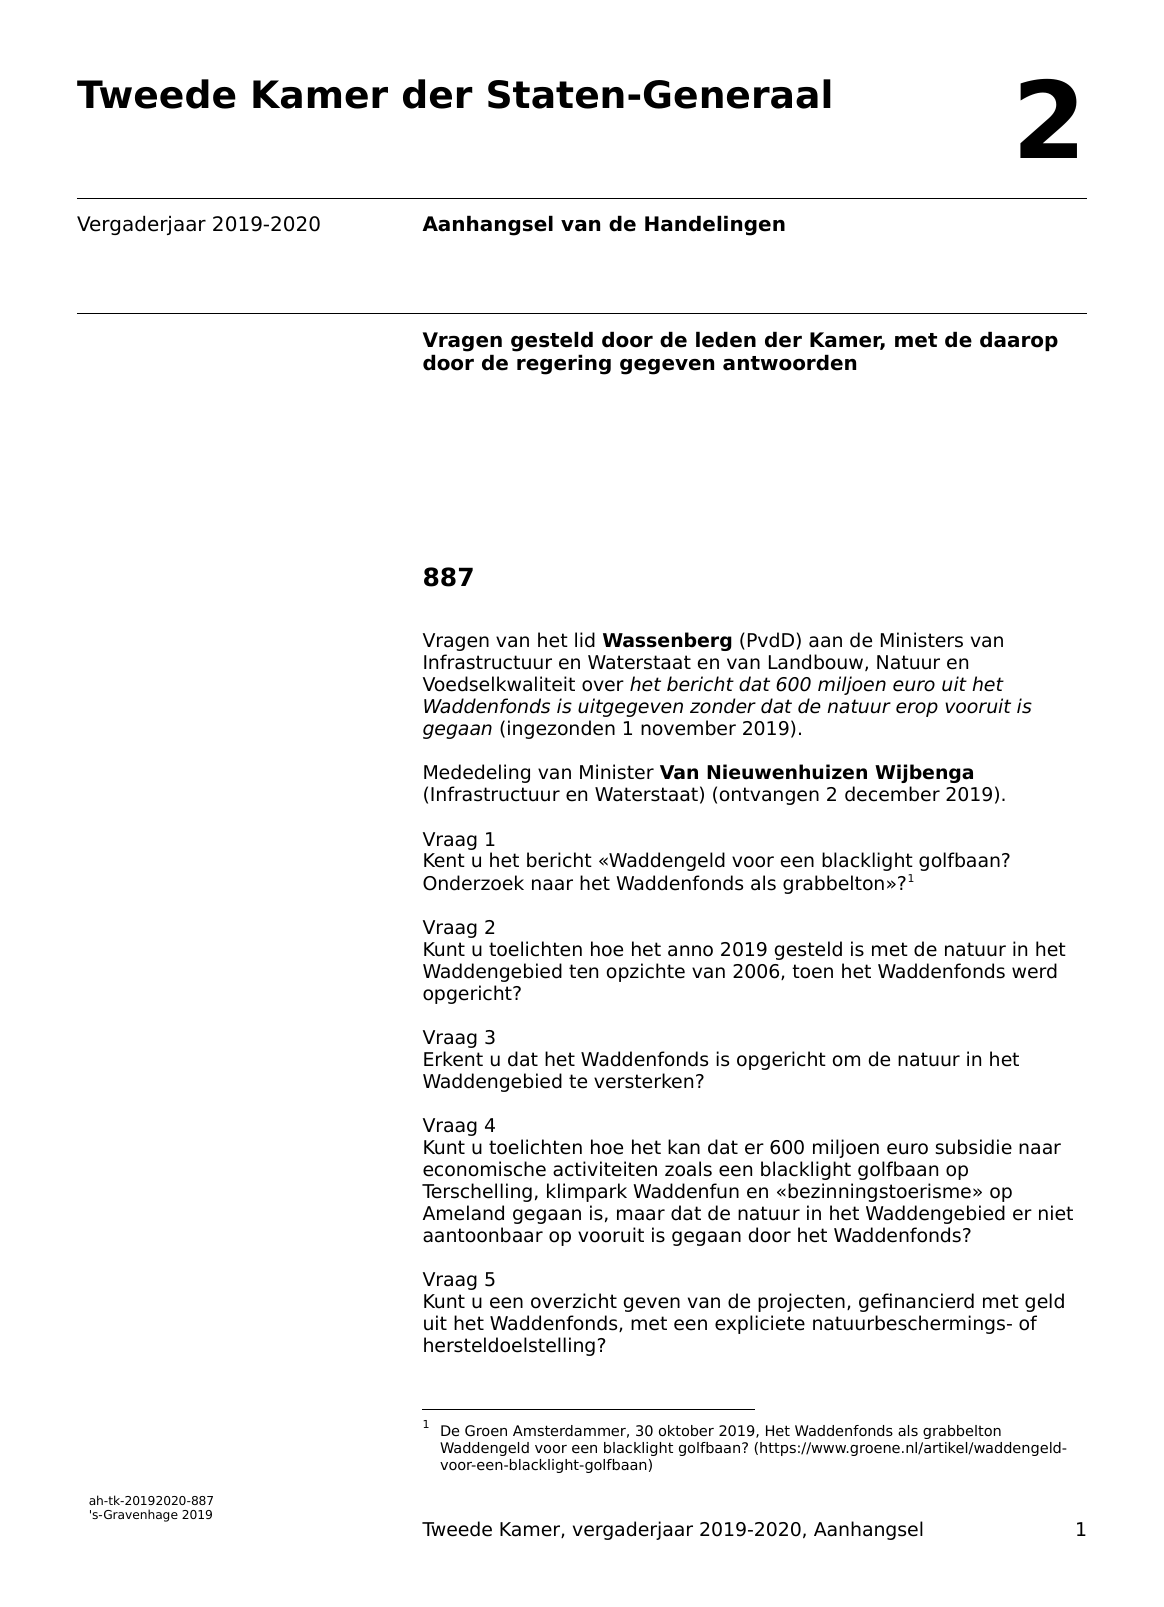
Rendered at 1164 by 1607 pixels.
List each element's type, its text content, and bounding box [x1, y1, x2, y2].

text Kunt u toelichten hoe het anno 2019 gesteld is met de natuur in het Waddengebied ten opzichte van 2006, toen het Waddenfonds werd opgericht? [422, 938, 1087, 1004]
text Kent u het bericht «Waddengeld voor een blacklight golfbaan? Onderzoek naar het Waddenfonds als grabbelton»? [422, 850, 1087, 894]
text Vragen van het lid Wassenberg (PvdD) aan de Ministers van Infrastructuur en Waterstaat en van Landbouw, Natuur en Voedselkwaliteit over het bericht dat 600 miljoen euro uit het Waddenfonds is uitgegeven zonder dat de natuur erop vooruit is gegaan (ingezonden 1 november 2019). [422, 630, 1087, 740]
text 887 [422, 563, 1087, 592]
text Vraag 4 [422, 1115, 1087, 1137]
table_header 2 [886, 59, 1087, 198]
text Erkent u dat het Waddenfonds is opgericht om de natuur in het Waddengebied te versterken? [422, 1049, 1087, 1093]
table_cell Vragen gesteld door de leden der Kamer, met de daarop door de regering gegeven antwoorden [422, 314, 1087, 375]
text De Groen Amsterdammer, 30 oktober 2019, Het Waddenfonds als grabbelton Waddengeld voor een blacklight golfbaan? (https://www.groene.nl/artikel/waddengeld-voor-een-blacklight-golfbaan) [422, 1418, 1087, 1474]
table_header Tweede Kamer der Staten-Generaal [77, 59, 886, 198]
text 's-Gravenhage 2019 [88, 1508, 323, 1522]
text Vraag 1 [422, 828, 1087, 850]
table_cell [77, 314, 422, 375]
text Kunt u een overzicht geven van de projecten, gefinancierd met geld uit het Waddenfonds, met een expliciete natuurbeschermings- of hersteldoelstelling? [422, 1291, 1087, 1357]
text Vraag 5 [422, 1269, 1087, 1291]
text ah-tk-20192020-887 [88, 1494, 323, 1508]
text Vraag 3 [422, 1027, 1087, 1049]
text Kunt u toelichten hoe het kan dat er 600 miljoen euro subsidie naar economische activiteiten zoals een blacklight golfbaan op Terschelling, klimpark Waddenfun en «bezinningstoerisme» op Ameland gegaan is, maar dat de natuur in het Waddengebied er niet aantoonbaar op vooruit is gegaan door het Waddenfonds? [422, 1137, 1087, 1247]
table_cell Vergaderjaar 2019-2020 [77, 199, 422, 313]
table_cell Aanhangsel van de Handelingen [422, 199, 1087, 313]
text Vraag 2 [422, 917, 1087, 938]
text Mededeling van Minister Van Nieuwenhuizen Wijbenga (Infrastructuur en Waterstaat) (ontvangen 2 december 2019). [422, 762, 1087, 806]
